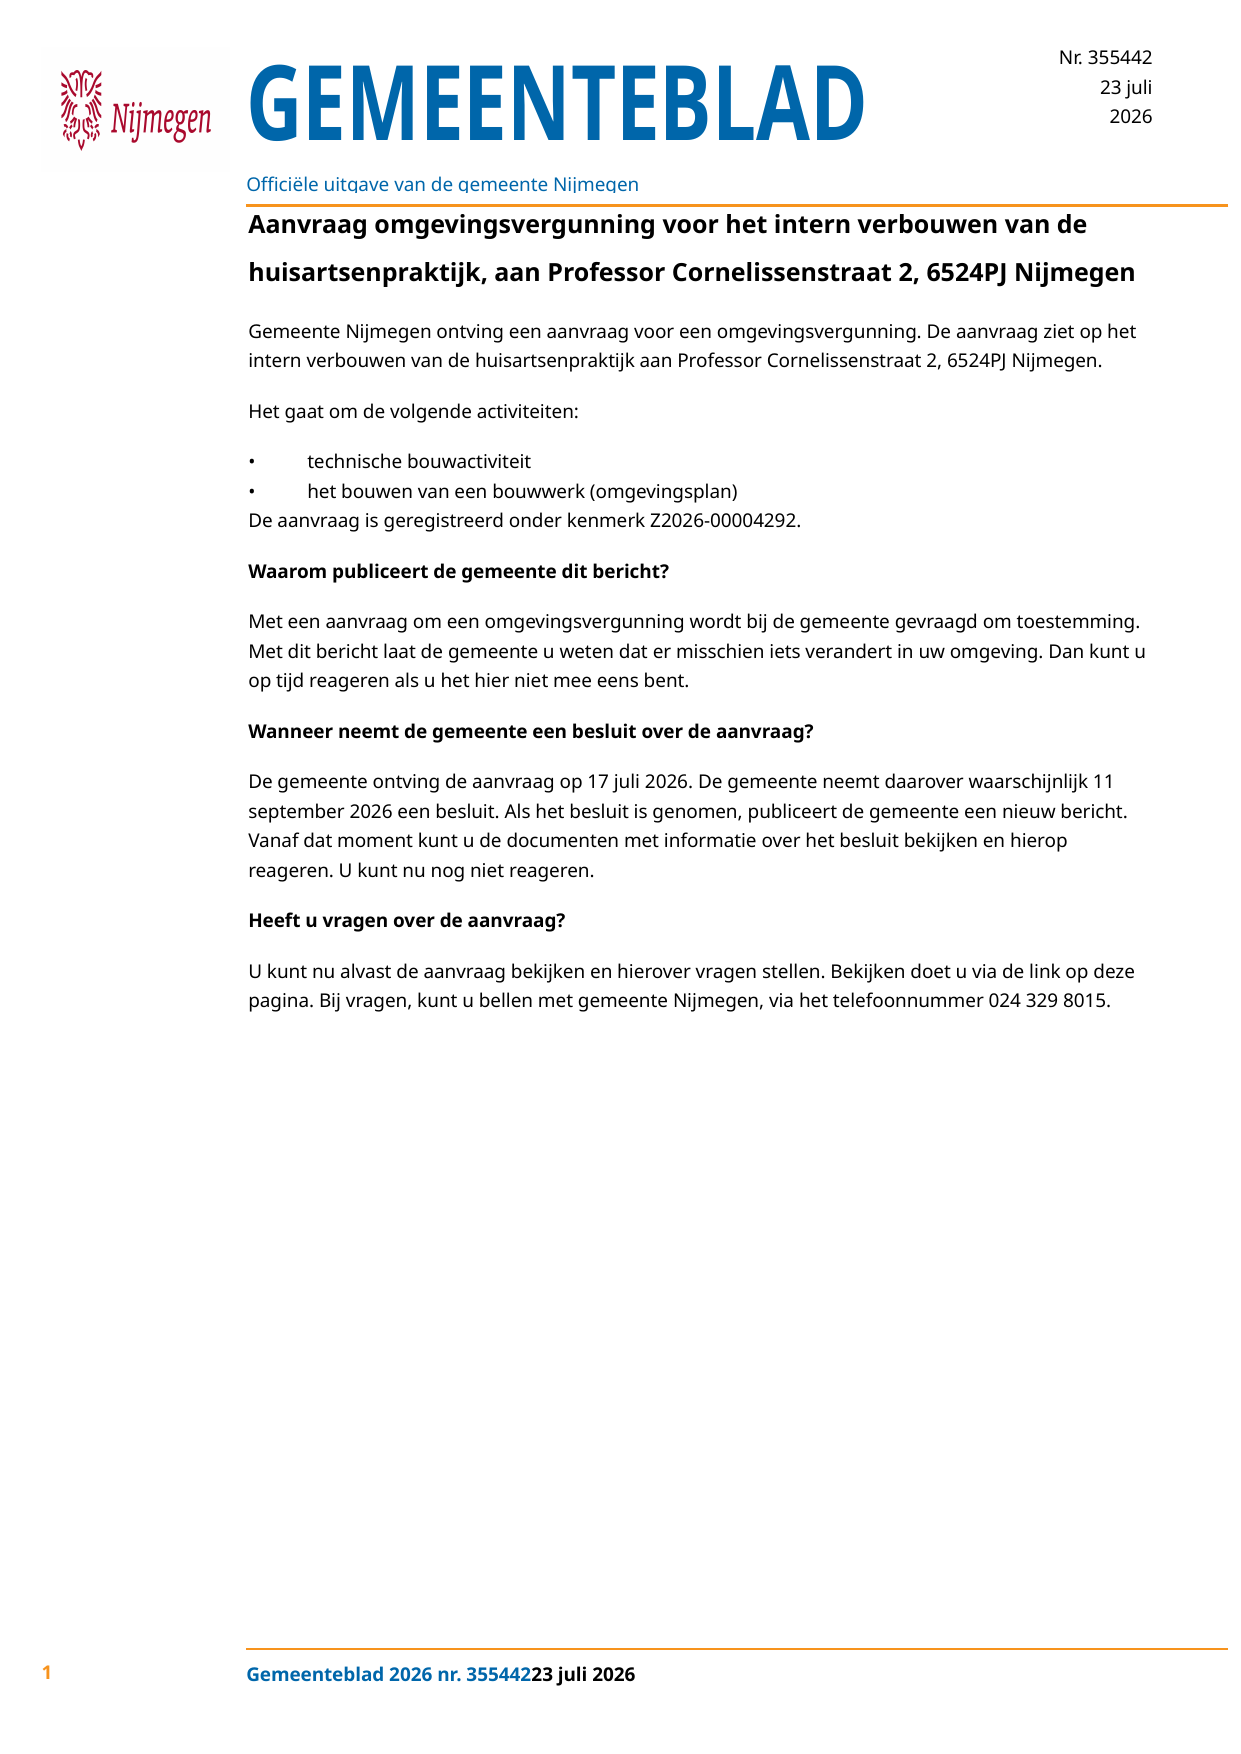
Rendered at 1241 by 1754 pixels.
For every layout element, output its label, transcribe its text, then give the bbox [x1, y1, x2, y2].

text De gemeente ontving de aanvraag op 17 juli 2026. De gemeente neemt daarover waarschijnlijk 11 september 2026 een besluit. Als het besluit is genomen, publiceert de gemeente een nieuw bericht. Vanaf dat moment kunt u de documenten met informatie over het besluit bekijken en hierop reageren. U kunt nu nog niet reageren. [248, 768, 1152, 883]
text Gemeente Nijmegen ontving een aanvraag voor een omgevingsvergunning. De aanvraag ziet op het intern verbouwen van de huisartsenpraktijk aan Professor Cornelissenstraat 2, 6524PJ Nijmegen. [248, 318, 1152, 373]
text Waarom publiceert de gemeente dit bericht? [248, 558, 1152, 584]
text Heeft u vragen over de aanvraag? [248, 907, 1152, 933]
text Met een aanvraag om een omgevingsvergunning wordt bij de gemeente gevraagd om toestemming. Met dit bericht laat de gemeente u weten dat er misschien iets verandert in uw omgeving. Dan kunt u op tijd reageren als u het hier niet mee eens bent. [248, 608, 1152, 693]
text Het gaat om de volgende activiteiten: [248, 398, 1152, 424]
text U kunt nu alvast de aanvraag bekijken en hierover vragen stellen. Bekijken doet u via de link op deze pagina. Bij vragen, kunt u bellen met gemeente Nijmegen, via het telefoonnummer 024 329 8015. [248, 958, 1152, 1013]
picture [41, 47, 231, 172]
text De aanvraag is geregistreerd onder kenmerk Z2026-00004292. [248, 507, 1152, 533]
text Aanvraag omgevingsvergunning voor het intern verbouwen van de huisartsenpraktijk, aan Professor Cornelissenstraat 2, 6524PJ Nijmegen [248, 207, 1152, 288]
list technische bouwactiviteit [248, 448, 1152, 474]
list het bouwen van een bouwwerk (omgevingsplan) [248, 478, 1152, 504]
text Wanneer neemt de gemeente een besluit over de aanvraag? [248, 718, 1152, 744]
